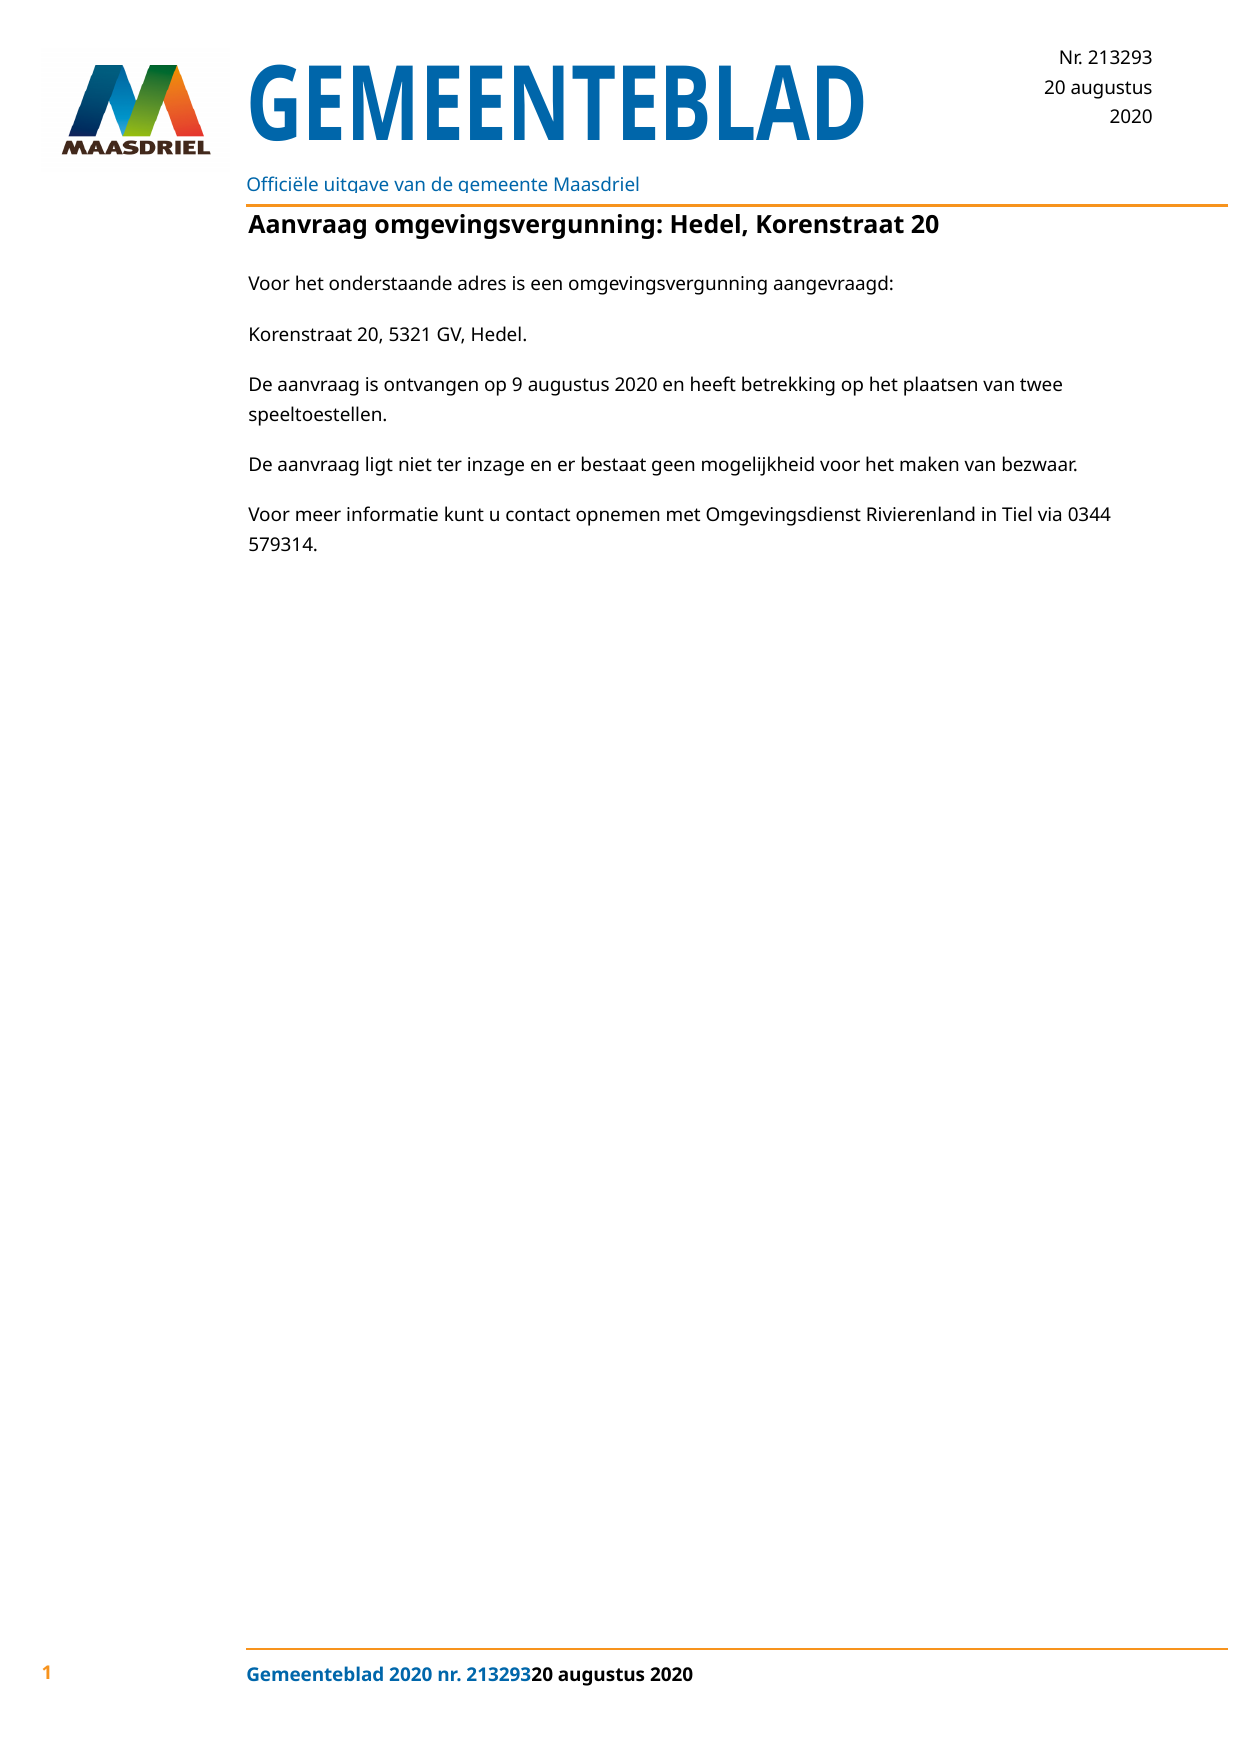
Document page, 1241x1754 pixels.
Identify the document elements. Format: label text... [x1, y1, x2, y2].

text Voor meer informatie kunt u contact opnemen met Omgevingsdienst Rivierenland in Tiel via 0344 579314. [248, 502, 1152, 557]
text De aanvraag ligt niet ter inzage en er bestaat geen mogelijkheid voor het maken van bezwaar. [248, 451, 1152, 477]
text Voor het onderstaande adres is een omgevingsvergunning aangevraagd: [248, 270, 1152, 296]
text Korenstraat 20, 5321 GV, Hedel. [248, 321, 1152, 346]
text De aanvraag is ontvangen op 9 augustus 2020 en heeft betrekking op het plaatsen van twee speeltoestellen. [248, 371, 1152, 426]
picture [41, 47, 231, 172]
text Aanvraag omgevingsvergunning: Hedel, Korenstraat 20 [248, 207, 1152, 241]
